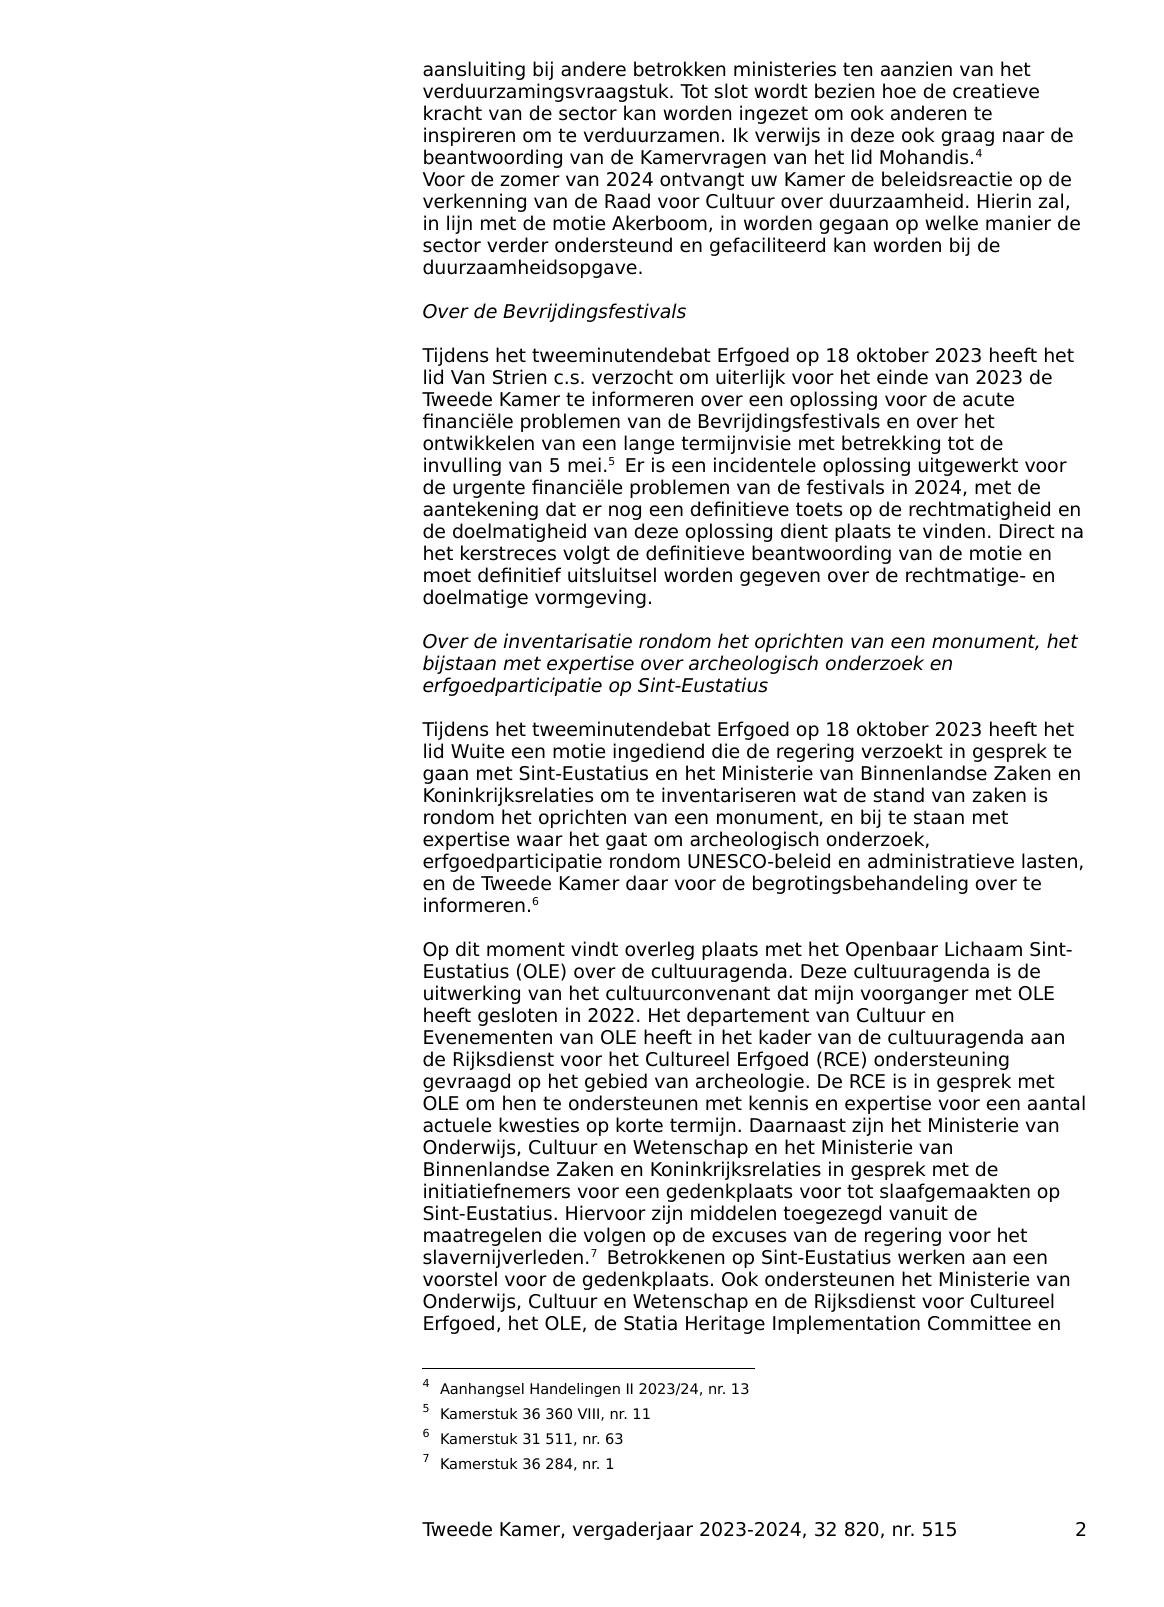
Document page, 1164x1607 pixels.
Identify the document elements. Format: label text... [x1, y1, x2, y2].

text Op dit moment vindt overleg plaats met het Openbaar Lichaam Sint-Eustatius (OLE) over de cultuuragenda. Deze cultuuragenda is de uitwerking van het cultuurconvenant dat mijn voorganger met OLE heeft gesloten in 2022. Het departement van Cultuur en Evenementen van OLE heeft in het kader van de cultuuragenda aan de Rijksdienst voor het Cultureel Erfgoed (RCE) ondersteuning gevraagd op het gebied van archeologie. De RCE is in gesprek met OLE om hen te ondersteunen met kennis en expertise voor een aantal actuele kwesties op korte termijn. Daarnaast zijn het Ministerie van Onderwijs, Cultuur en Wetenschap en het Ministerie van Binnenlandse Zaken en Koninkrijksrelaties in gesprek met de initiatiefnemers voor een gedenkplaats voor tot slaafgemaakten op Sint-Eustatius. Hiervoor zijn middelen toegezegd vanuit de maatregelen die volgen op de excuses van de regering voor het slavernijverleden. Betrokkenen op Sint-Eustatius werken aan een voorstel voor de gedenkplaats. Ook ondersteunen het Ministerie van Onderwijs, Cultuur en Wetenschap en de Rijksdienst voor Cultureel Erfgoed, het OLE, de Statia Heritage Implementation Committee en [422, 939, 1087, 1335]
text Kamerstuk 36 284, nr. 1 [422, 1452, 1087, 1474]
text Kamerstuk 36 360 VIII, nr. 11 [422, 1402, 1087, 1424]
text Aanhangsel Handelingen II 2023/24, nr. 13 [422, 1377, 1087, 1399]
text Tijdens het tweeminutendebat Erfgoed op 18 oktober 2023 heeft het lid Van Strien c.s. verzocht om uiterlijk voor het einde van 2023 de Tweede Kamer te informeren over een oplossing voor de acute financiële problemen van de Bevrijdingsfestivals en over het ontwikkelen van een lange termijnvisie met betrekking tot de invulling van 5 mei. Er is een incidentele oplossing uitgewerkt voor de urgente financiële problemen van de festivals in 2024, met de aantekening dat er nog een definitieve toets op de rechtmatigheid en de doelmatigheid van deze oplossing dient plaats te vinden. Direct na het kerstreces volgt de definitieve beantwoording van de motie en moet definitief uitsluitsel worden gegeven over de rechtmatige- en doelmatige vormgeving. [422, 345, 1087, 609]
subtitle Over de Bevrijdingsfestivals [422, 301, 1087, 323]
subtitle Over de inventarisatie rondom het oprichten van een monument, het bijstaan met expertise over archeologisch onderzoek en erfgoedparticipatie op Sint-Eustatius [422, 631, 1087, 697]
text aansluiting bij andere betrokken ministeries ten aanzien van het verduurzamingsvraagstuk. Tot slot wordt bezien hoe de creatieve kracht van de sector kan worden ingezet om ook anderen te inspireren om te verduurzamen. Ik verwijs in deze ook graag naar de beantwoording van de Kamervragen van het lid Mohandis. [422, 59, 1087, 169]
text Tijdens het tweeminutendebat Erfgoed op 18 oktober 2023 heeft het lid Wuite een motie ingediend die de regering verzoekt in gesprek te gaan met Sint-Eustatius en het Ministerie van Binnenlandse Zaken en Koninkrijksrelaties om te inventariseren wat de stand van zaken is rondom het oprichten van een monument, en bij te staan met expertise waar het gaat om archeologisch onderzoek, erfgoedparticipatie rondom UNESCO-beleid en administratieve lasten, en de Tweede Kamer daar voor de begrotingsbehandeling over te informeren. [422, 719, 1087, 917]
text Kamerstuk 31 511, nr. 63 [422, 1427, 1087, 1449]
text Voor de zomer van 2024 ontvangt uw Kamer de beleidsreactie op de verkenning van de Raad voor Cultuur over duurzaamheid. Hierin zal, in lijn met de motie Akerboom, in worden gegaan op welke manier de sector verder ondersteund en gefaciliteerd kan worden bij de duurzaamheidsopgave. [422, 169, 1087, 279]
